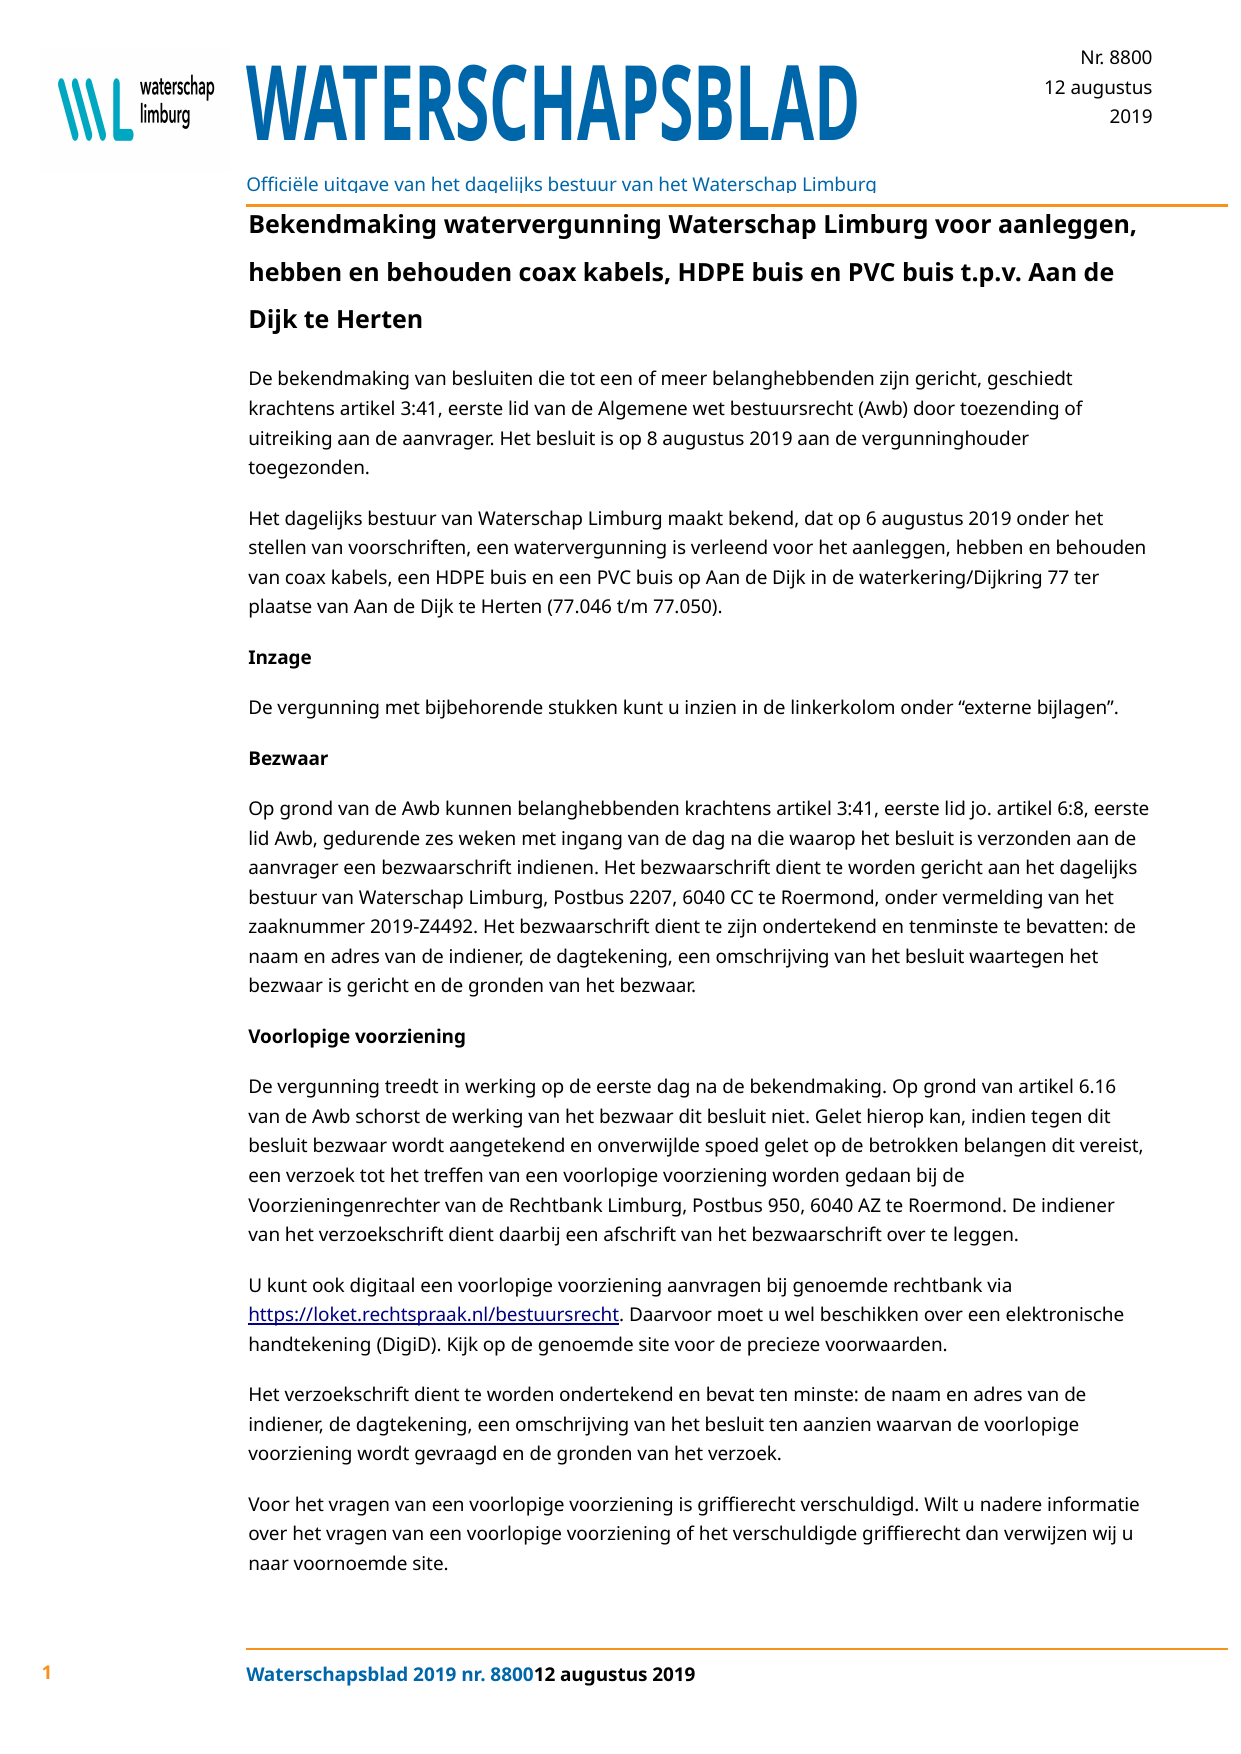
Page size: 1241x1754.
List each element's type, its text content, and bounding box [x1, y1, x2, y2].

text De vergunning treedt in werking op de eerste dag na de bekendmaking. Op grond van artikel 6.16 van de Awb schorst de werking van het bezwaar dit besluit niet. Gelet hierop kan, indien tegen dit besluit bezwaar wordt aangetekend en onverwijlde spoed gelet op de betrokken belangen dit vereist, een verzoek tot het treffen van een voorlopige voorziening worden gedaan bij de Voorzieningenrechter van de Rechtbank Limburg, Postbus 950, 6040 AZ te Roermond. De indiener van het verzoekschrift dient daarbij een afschrift van het bezwaarschrift over te leggen. [248, 1073, 1152, 1247]
text Voor het vragen van een voorlopige voorziening is griffierecht verschuldigd. Wilt u nadere informatie over het vragen van een voorlopige voorziening of het verschuldigde griffierecht dan verwijzen wij u naar voornoemde site. [248, 1491, 1152, 1576]
text Op grond van de Awb kunnen belanghebbenden krachtens artikel 3:41, eerste lid jo. artikel 6:8, eerste lid Awb, gedurende zes weken met ingang van de dag na die waarop het besluit is verzonden aan de aanvrager een bezwaarschrift indienen. Het bezwaarschrift dient te worden gericht aan het dagelijks bestuur van Waterschap Limburg, Postbus 2207, 6040 CC te Roermond, onder vermelding van het zaaknummer 2019-Z4492. Het bezwaarschrift dient te zijn ondertekend en tenminste te bevatten: de naam en adres van de indiener, de dagtekening, een omschrijving van het besluit waartegen het bezwaar is gericht en de gronden van het bezwaar. [248, 795, 1152, 998]
text Inzage [248, 644, 1152, 669]
picture [41, 47, 231, 172]
text Bekendmaking watervergunning Waterschap Limburg voor aanleggen, hebben en behouden coax kabels, HDPE buis en PVC buis t.p.v. Aan de Dijk te Herten [248, 207, 1152, 336]
text De bekendmaking van besluiten die tot een of meer belanghebbenden zijn gericht, geschiedt krachtens artikel 3:41, eerste lid van de Algemene wet bestuursrecht (Awb) door toezending of uitreiking aan de aanvrager. Het besluit is op 8 augustus 2019 aan de vergunninghouder toegezonden. [248, 366, 1152, 480]
text U kunt ook digitaal een voorlopige voorziening aanvragen bij genoemde rechtbank via https://loket.rechtspraak.nl/bestuursrecht. Daarvoor moet u wel beschikken over een elektronische handtekening (DigiD). Kijk op de genoemde site voor de precieze voorwaarden. [248, 1272, 1152, 1357]
text Het verzoekschrift dient te worden ondertekend en bevat ten minste: de naam en adres van de indiener, de dagtekening, een omschrijving van het besluit ten aanzien waarvan de voorlopige voorziening wordt gevraagd en de gronden van het verzoek. [248, 1381, 1152, 1466]
text De vergunning met bijbehorende stukken kunt u inzien in de linkerkolom onder “externe bijlagen”. [248, 694, 1152, 720]
text Bezwaar [248, 745, 1152, 770]
text Voorlopige voorziening [248, 1023, 1152, 1049]
text Het dagelijks bestuur van Waterschap Limburg maakt bekend, dat op 6 augustus 2019 onder het stellen van voorschriften, een watervergunning is verleend voor het aanleggen, hebben en behouden van coax kabels, een HDPE buis en een PVC buis op Aan de Dijk in de waterkering/Dijkring 77 ter plaatse van Aan de Dijk te Herten (77.046 t/m 77.050). [248, 505, 1152, 619]
